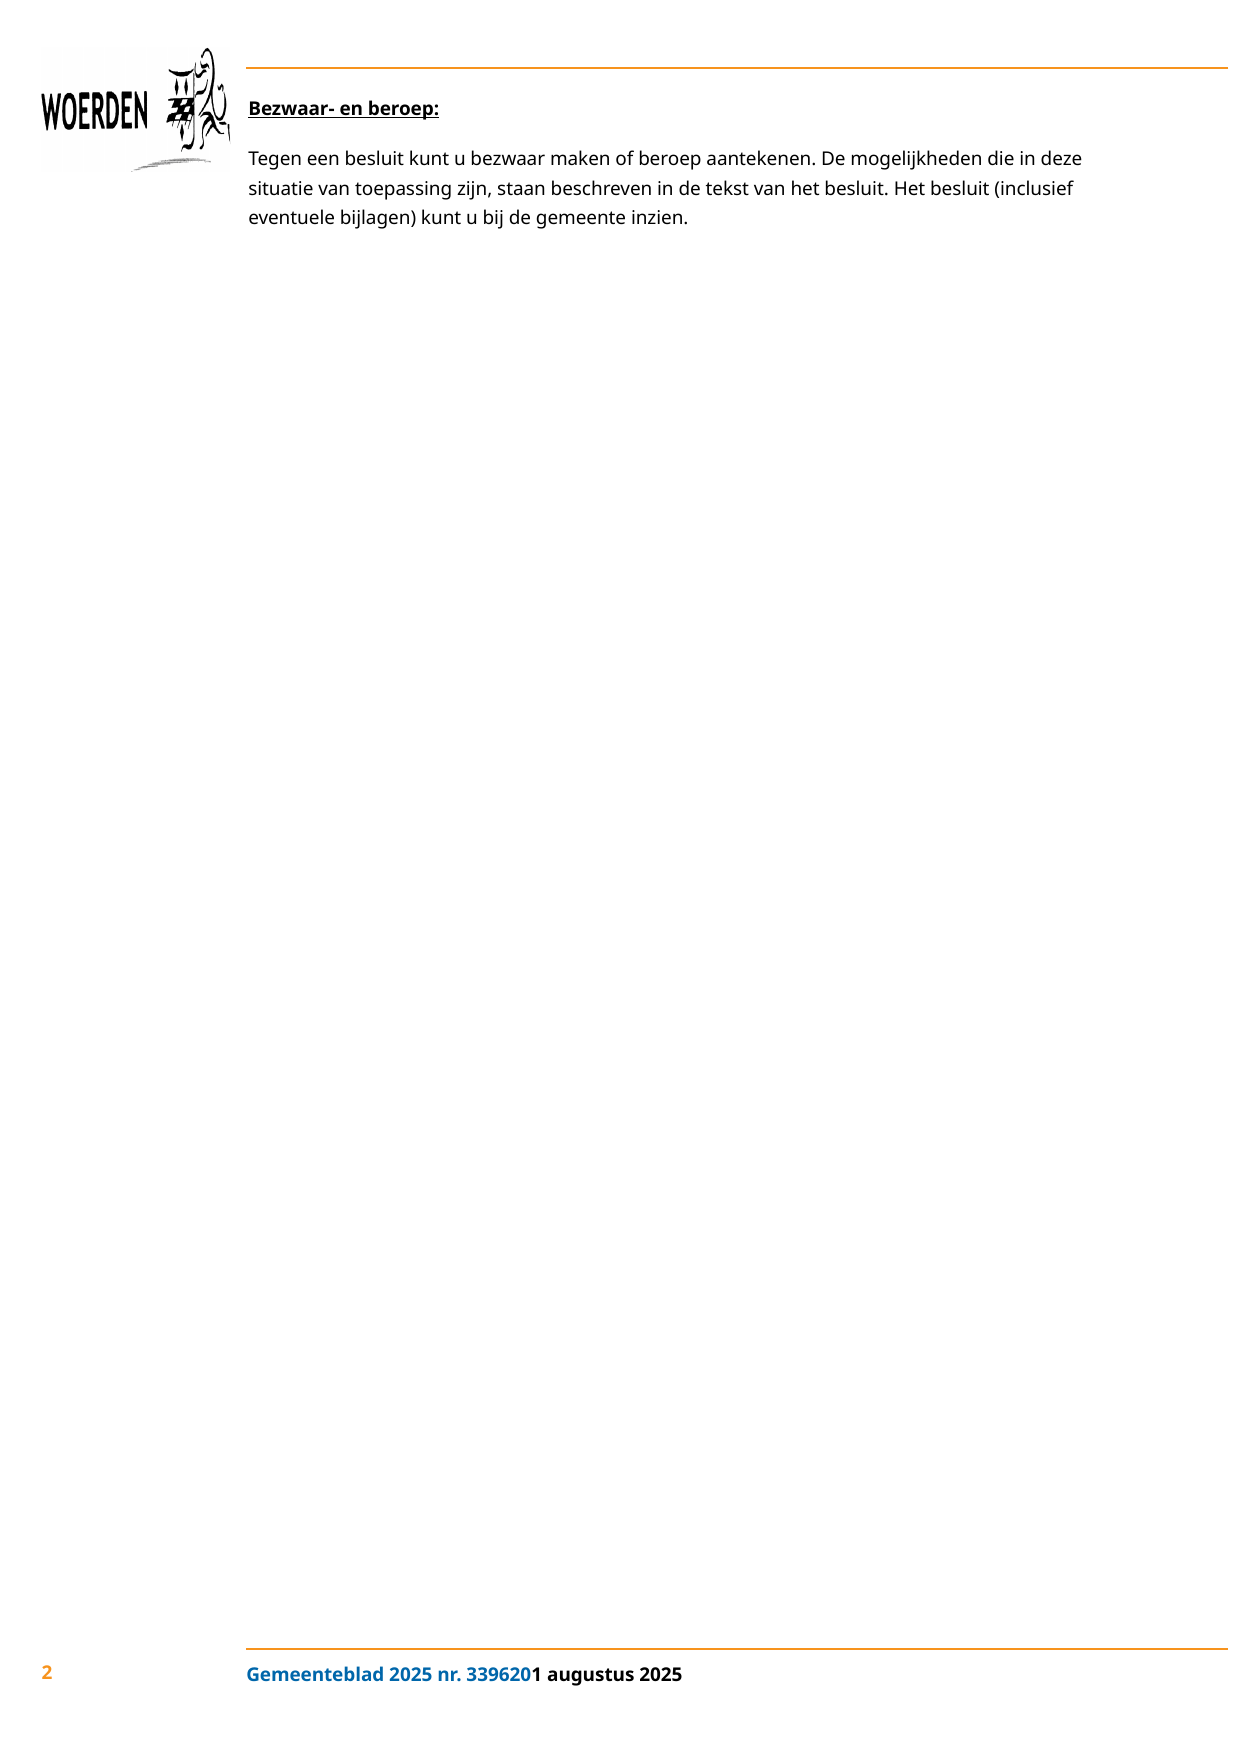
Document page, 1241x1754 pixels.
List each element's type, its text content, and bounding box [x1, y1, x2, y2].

text Bezwaar- en beroep: [248, 95, 1152, 121]
picture [41, 47, 231, 172]
text Tegen een besluit kunt u bezwaar maken of beroep aantekenen. De mogelijkheden die in deze situatie van toepassing zijn, staan beschreven in de tekst van het besluit. Het besluit (inclusief eventuele bijlagen) kunt u bij de gemeente inzien. [248, 145, 1152, 230]
